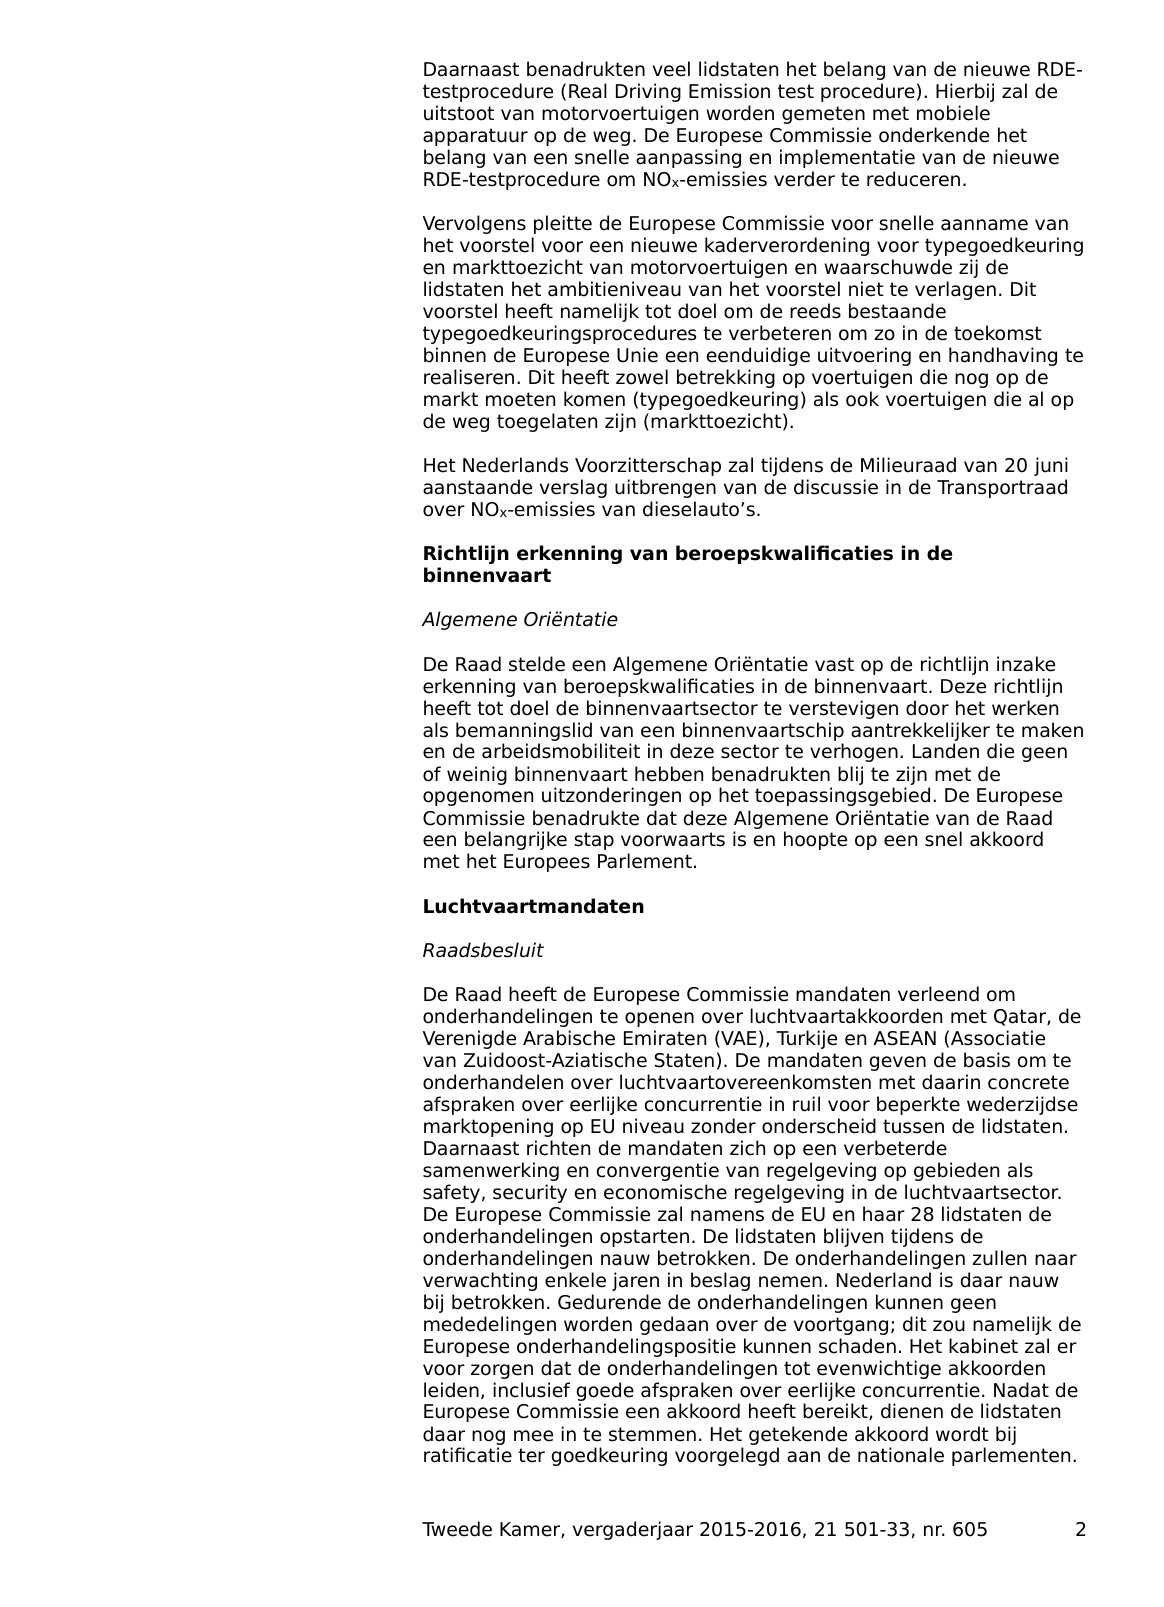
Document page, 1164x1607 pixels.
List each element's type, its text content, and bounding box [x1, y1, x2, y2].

subtitle Luchtvaartmandaten [422, 896, 1087, 917]
subtitle Raadsbesluit [422, 940, 1087, 962]
text Het Nederlands Voorzitterschap zal tijdens de Milieuraad van 20 juni aanstaande verslag uitbrengen van de discussie in de Transportraad over NOx-emissies van dieselauto’s. [422, 455, 1087, 521]
subtitle Algemene Oriëntatie [422, 609, 1087, 631]
text De Raad heeft de Europese Commissie mandaten verleend om onderhandelingen te openen over luchtvaartakkoorden met Qatar, de Verenigde Arabische Emiraten (VAE), Turkije en ASEAN (Associatie van Zuidoost-Aziatische Staten). De mandaten geven de basis om te onderhandelen over luchtvaartovereenkomsten met daarin concrete afspraken over eerlijke concurrentie in ruil voor beperkte wederzijdse marktopening op EU niveau zonder onderscheid tussen de lidstaten. Daarnaast richten de mandaten zich op een verbeterde samenwerking en convergentie van regelgeving op gebieden als safety, security en economische regelgeving in de luchtvaartsector. De Europese Commissie zal namens de EU en haar 28 lidstaten de onderhandelingen opstarten. De lidstaten blijven tijdens de onderhandelingen nauw betrokken. De onderhandelingen zullen naar verwachting enkele jaren in beslag nemen. Nederland is daar nauw bij betrokken. Gedurende de onderhandelingen kunnen geen mededelingen worden gedaan over de voortgang; dit zou namelijk de Europese onderhandelingspositie kunnen schaden. Het kabinet zal er voor zorgen dat de onderhandelingen tot evenwichtige akkoorden leiden, inclusief goede afspraken over eerlijke concurrentie. Nadat de Europese Commissie een akkoord heeft bereikt, dienen de lidstaten daar nog mee in te stemmen. Het getekende akkoord wordt bij ratificatie ter goedkeuring voorgelegd aan de nationale parlementen. [422, 984, 1087, 1467]
text De Raad stelde een Algemene Oriëntatie vast op de richtlijn inzake erkenning van beroepskwalificaties in de binnenvaart. Deze richtlijn heeft tot doel de binnenvaartsector te verstevigen door het werken als bemanningslid van een binnenvaartschip aantrekkelijker te maken en de arbeidsmobiliteit in deze sector te verhogen. Landen die geen of weinig binnenvaart hebben benadrukten blij te zijn met de opgenomen uitzonderingen op het toepassingsgebied. De Europese Commissie benadrukte dat deze Algemene Oriëntatie van de Raad een belangrijke stap voorwaarts is en hoopte op een snel akkoord met het Europees Parlement. [422, 653, 1087, 873]
text Daarnaast benadrukten veel lidstaten het belang van de nieuwe RDE-testprocedure (Real Driving Emission test procedure). Hierbij zal de uitstoot van motorvoertuigen worden gemeten met mobiele apparatuur op de weg. De Europese Commissie onderkende het belang van een snelle aanpassing en implementatie van de nieuwe RDE-testprocedure om NOx-emissies verder te reduceren. [422, 59, 1087, 191]
subtitle Richtlijn erkenning van beroepskwalificaties in de binnenvaart [422, 543, 1087, 587]
text Vervolgens pleitte de Europese Commissie voor snelle aanname van het voorstel voor een nieuwe kaderverordening voor typegoedkeuring en markttoezicht van motorvoertuigen en waarschuwde zij de lidstaten het ambitieniveau van het voorstel niet te verlagen. Dit voorstel heeft namelijk tot doel om de reeds bestaande typegoedkeuringsprocedures te verbeteren om zo in de toekomst binnen de Europese Unie een eenduidige uitvoering en handhaving te realiseren. Dit heeft zowel betrekking op voertuigen die nog op de markt moeten komen (typegoedkeuring) als ook voertuigen die al op de weg toegelaten zijn (markttoezicht). [422, 213, 1087, 433]
